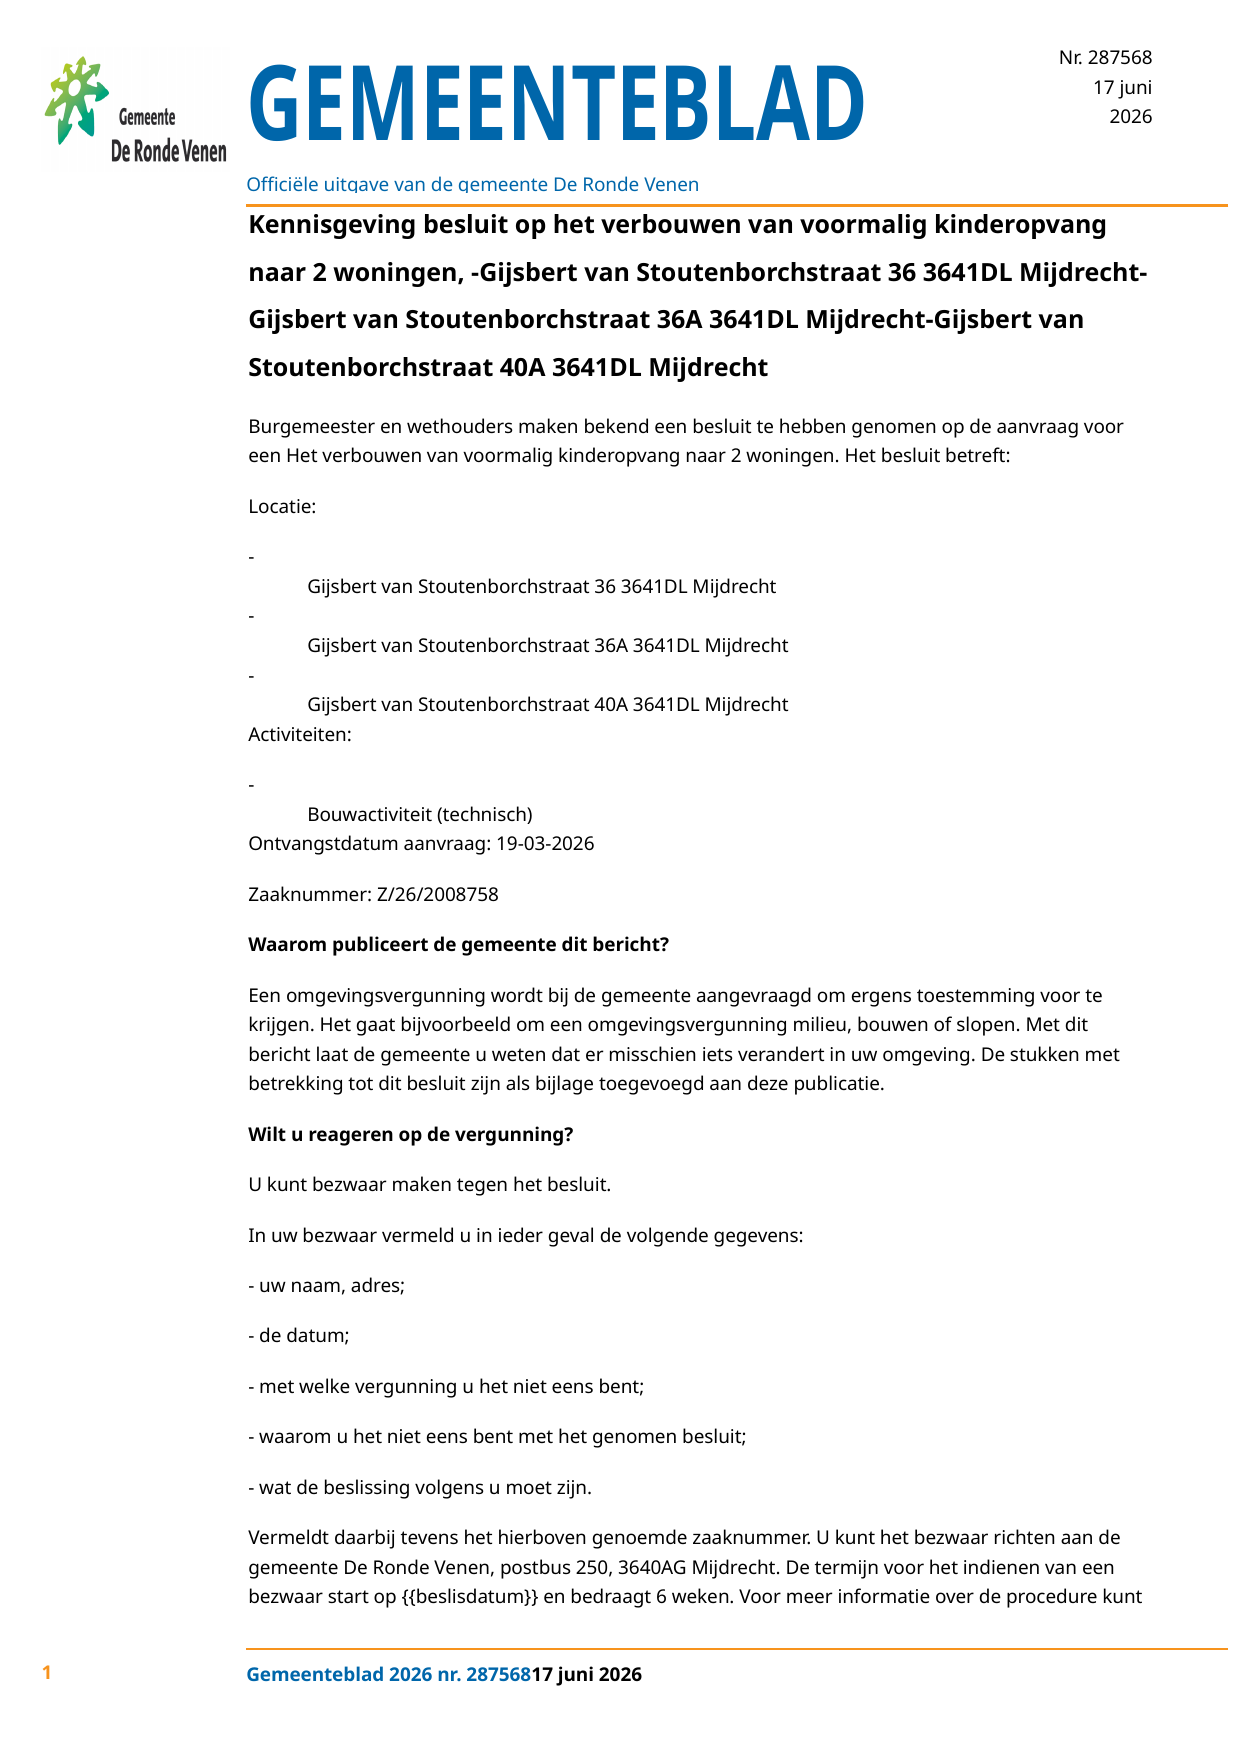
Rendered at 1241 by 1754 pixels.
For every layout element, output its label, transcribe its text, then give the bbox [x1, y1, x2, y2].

list Gijsbert van Stoutenborchstraat 40A 3641DL Mijdrecht [248, 691, 1152, 717]
text Ontvangstdatum aanvraag: 19-03-2026 [248, 831, 1152, 856]
text - uw naam, adres; [248, 1272, 1152, 1298]
text Kennisgeving besluit op het verbouwen van voormalig kinderopvang naar 2 woningen, -Gijsbert van Stoutenborchstraat 36 3641DL Mijdrecht-Gijsbert van Stoutenborchstraat 36A 3641DL Mijdrecht-Gijsbert van Stoutenborchstraat 40A 3641DL Mijdrecht [248, 207, 1152, 384]
text - wat de beslissing volgens u moet zijn. [248, 1474, 1152, 1500]
text - met welke vergunning u het niet eens bent; [248, 1373, 1152, 1399]
text - de datum; [248, 1323, 1152, 1348]
text Burgemeester en wethouders maken bekend een besluit te hebben genomen op de aanvraag voor een Het verbouwen van voormalig kinderopvang naar 2 woningen. Het besluit betreft: [248, 413, 1152, 468]
text Zaaknummer: Z/26/2008758 [248, 881, 1152, 907]
text Waarom publiceert de gemeente dit bericht? [248, 931, 1152, 957]
text Activiteiten: [248, 721, 1152, 747]
text Locatie: [248, 493, 1152, 519]
text Wilt u reageren op de vergunning? [248, 1121, 1152, 1147]
text Een omgevingsvergunning wordt bij de gemeente aangevraagd om ergens toestemming voor te krijgen. Het gaat bijvoorbeeld om een omgevingsvergunning milieu, bouwen of slopen. Met dit bericht laat de gemeente u weten dat er misschien iets verandert in uw omgeving. De stukken met betrekking tot dit besluit zijn als bijlage toegevoegd aan deze publicatie. [248, 982, 1152, 1096]
text U kunt bezwaar maken tegen het besluit. [248, 1171, 1152, 1197]
list Gijsbert van Stoutenborchstraat 36 3641DL Mijdrecht [248, 573, 1152, 599]
text - waarom u het niet eens bent met het genomen besluit; [248, 1423, 1152, 1449]
list Bouwactiviteit (technisch) [248, 801, 1152, 827]
list Gijsbert van Stoutenborchstraat 36A 3641DL Mijdrecht [248, 632, 1152, 658]
text In uw bezwaar vermeld u in ieder geval de volgende gegevens: [248, 1222, 1152, 1248]
text Vermeldt daarbij tevens het hierboven genoemde zaaknummer. U kunt het bezwaar richten aan de gemeente De Ronde Venen, postbus 250, 3640AG Mijdrecht. De termijn voor het indienen van een bezwaar start op {{beslisdatum}} en bedraagt 6 weken. Voor meer informatie over de procedure kunt [248, 1524, 1152, 1609]
picture [41, 47, 231, 172]
